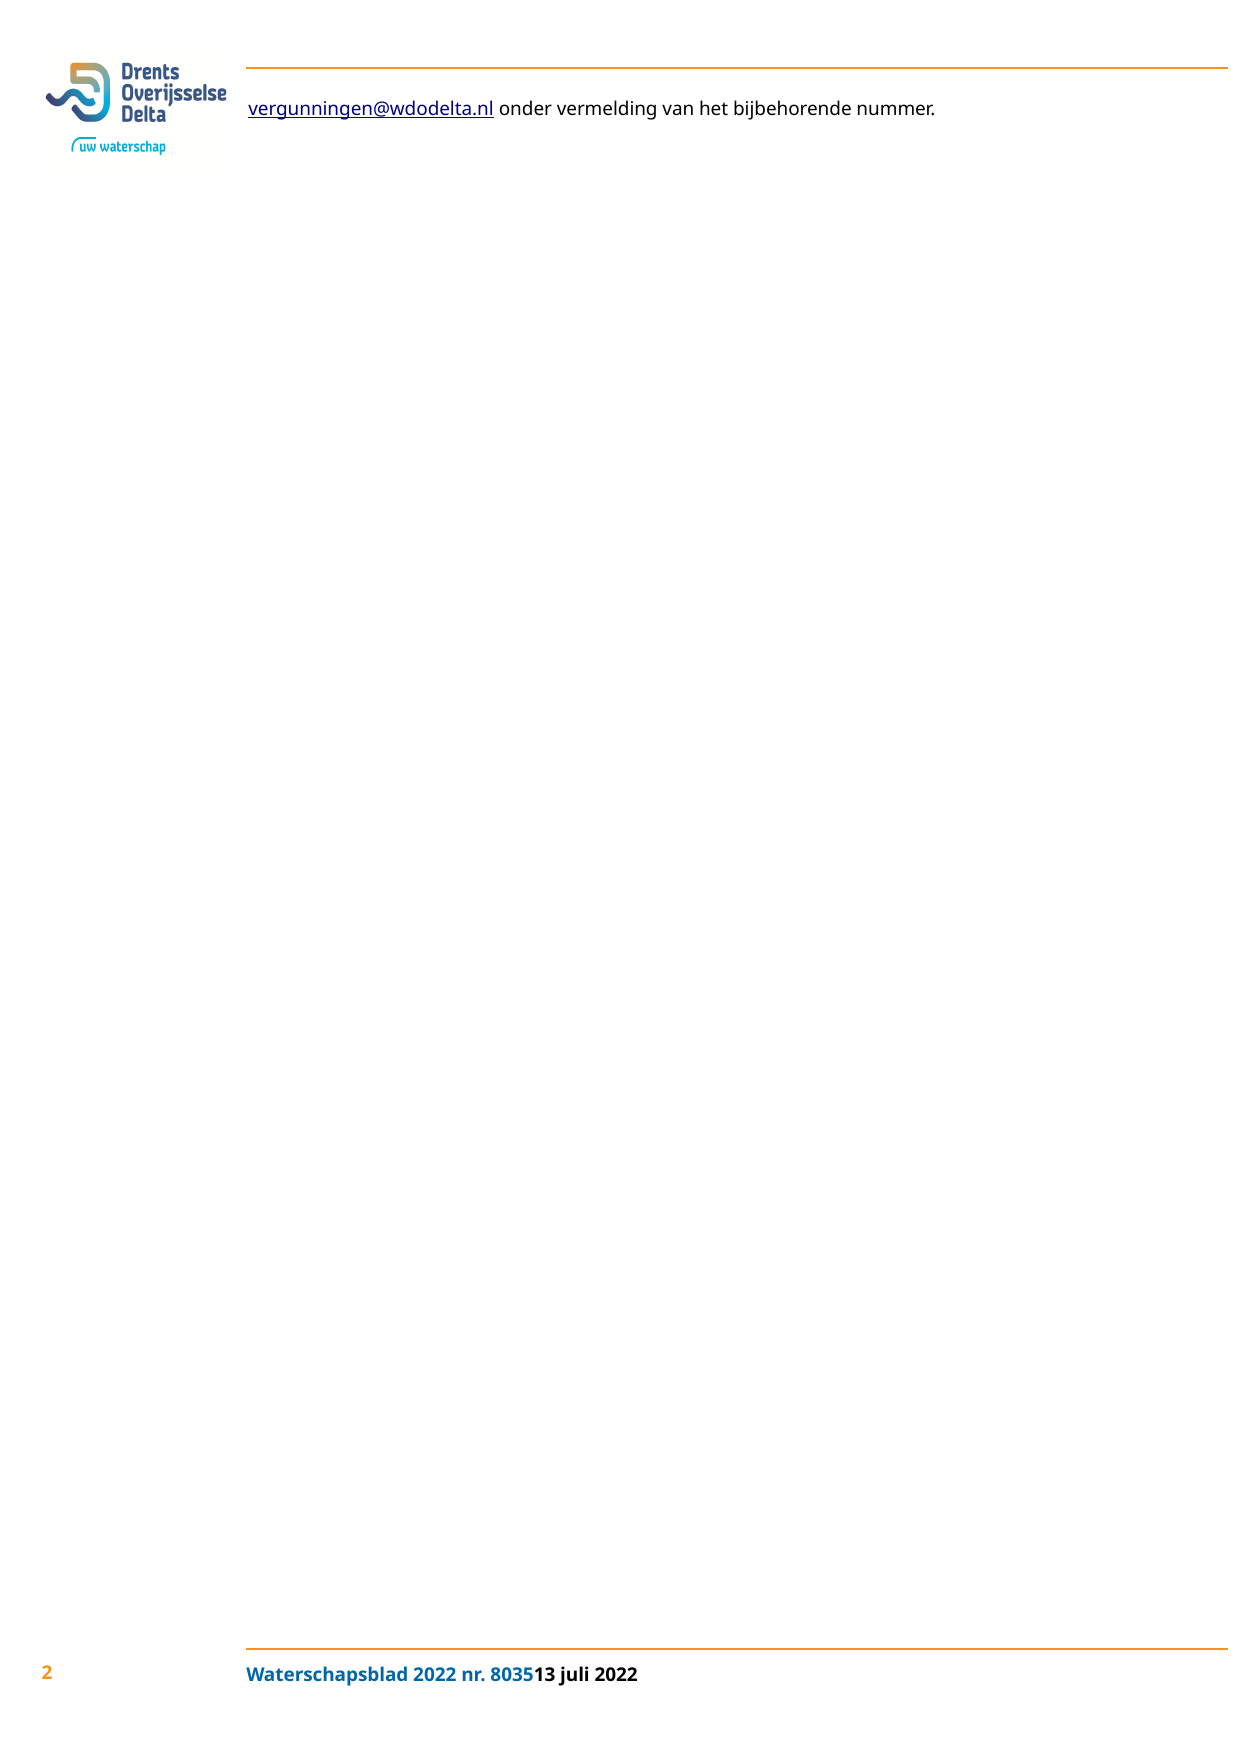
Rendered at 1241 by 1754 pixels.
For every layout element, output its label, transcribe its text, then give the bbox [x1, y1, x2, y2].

picture [41, 47, 231, 172]
text vergunningen@wdodelta.nl onder vermelding van het bijbehorende nummer. [248, 95, 1152, 121]
